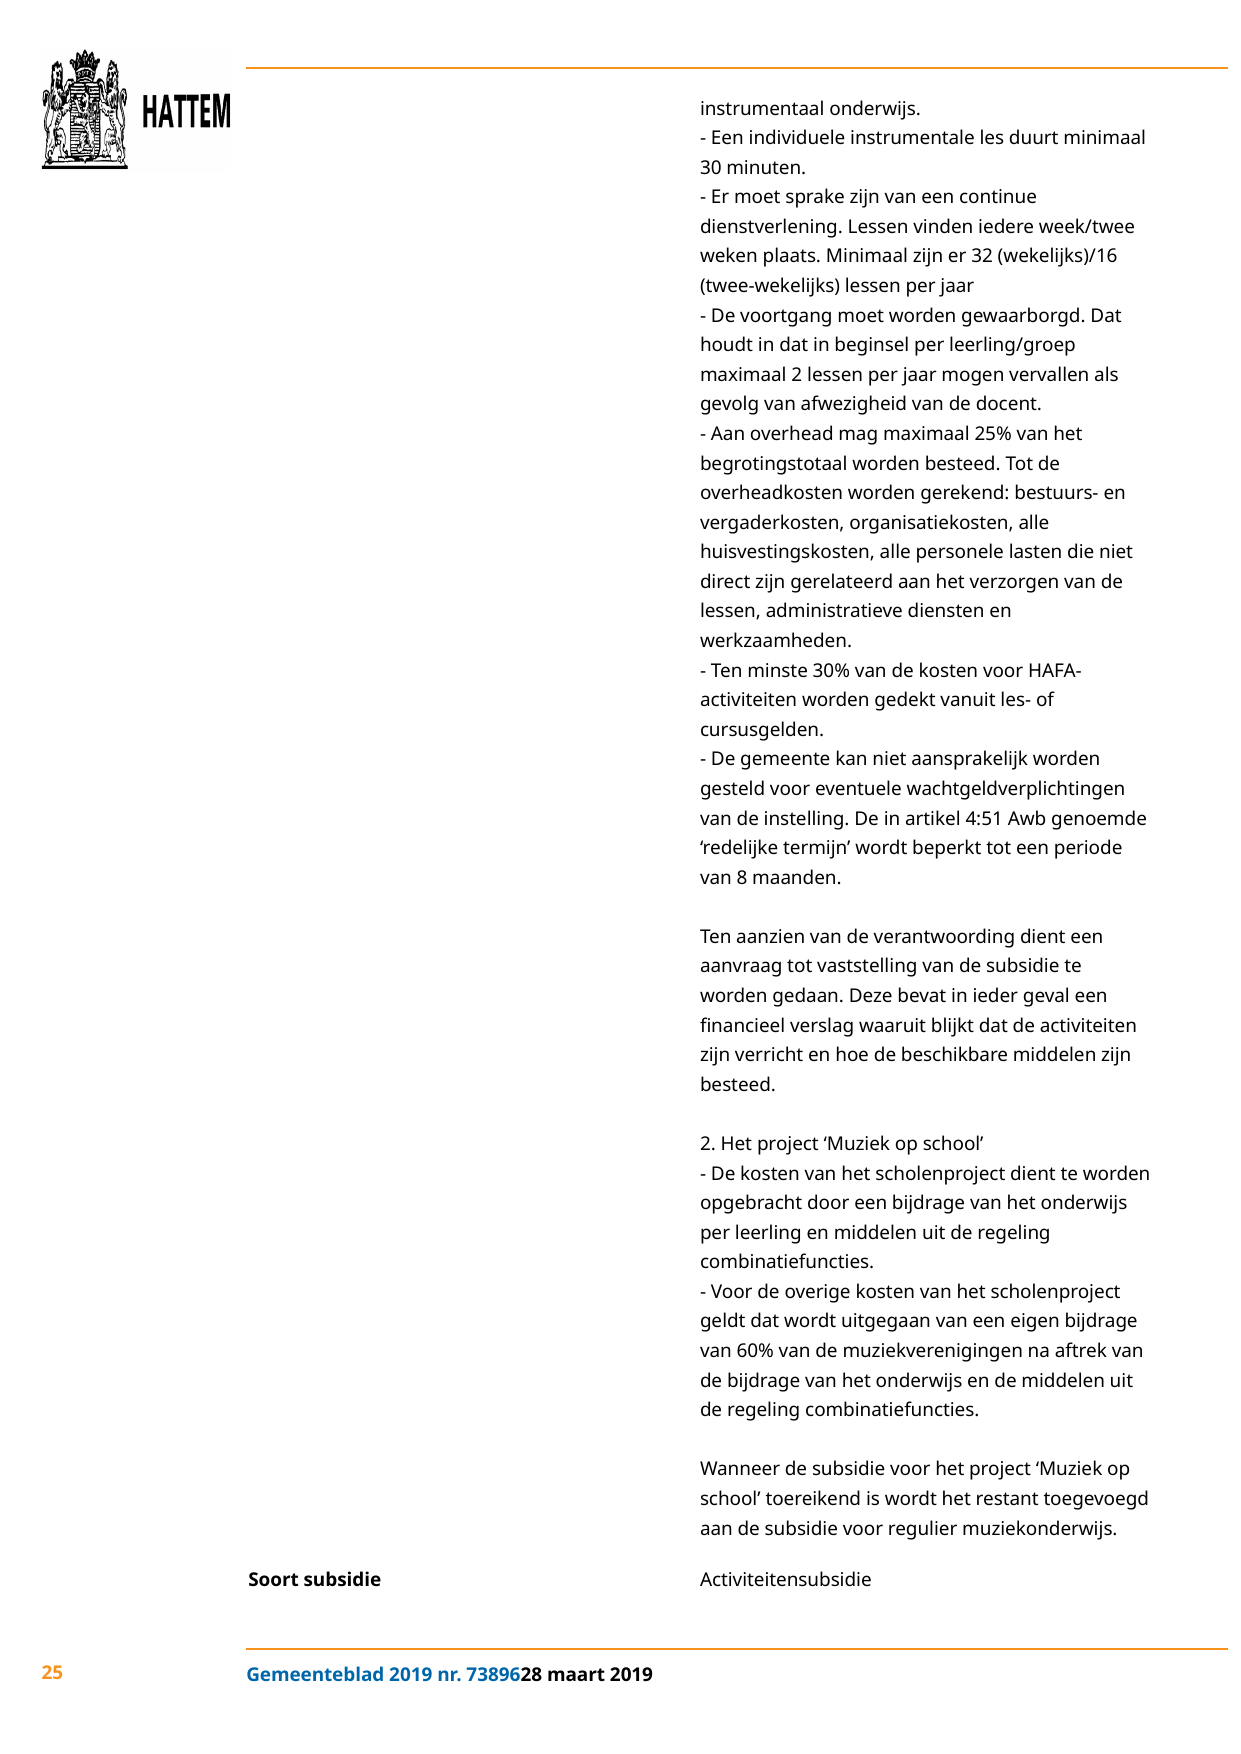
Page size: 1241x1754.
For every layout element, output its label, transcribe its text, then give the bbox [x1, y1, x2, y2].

table_cell [700, 1541, 1152, 1566]
table_cell Soort subsidie [248, 1566, 700, 1592]
table_cell [248, 95, 700, 1541]
table_cell [248, 1541, 700, 1566]
picture [41, 47, 231, 172]
table_cell instrumentaal onderwijs. - Een individuele instrumentale les duurt minimaal 30 minuten. - Er moet sprake zijn van een continue dienstverlening. Lessen vinden iedere week/twee weken plaats. Minimaal zijn er 32 (wekelijks)/16 (twee-wekelijks) lessen per jaar - De voortgang moet worden gewaarborgd. Dat houdt in dat in beginsel per leerling/groep maximaal 2 lessen per jaar mogen vervallen als gevolg van afwezigheid van de docent. - Aan overhead mag maximaal 25% van het begrotingstotaal worden besteed. Tot de overheadkosten worden gerekend: bestuurs- en vergaderkosten, organisatiekosten, alle huisvestingskosten, alle personele lasten die niet direct zijn gerelateerd aan het verzorgen van de lessen, administratieve diensten en werkzaamheden. - Ten minste 30% van de kosten voor HAFA-activiteiten worden gedekt vanuit les- of cursusgelden. - De gemeente kan niet aansprakelijk worden gesteld voor eventuele wachtgeldverplichtingen van de instelling. De in artikel 4:51 Awb genoemde ‘redelijke termijn’ wordt beperkt tot een periode van 8 maanden. Ten aanzien van de verantwoording dient een aanvraag tot vaststelling van de subsidie te worden gedaan. Deze bevat in ieder geval een financieel verslag waaruit blijkt dat de activiteiten zijn verricht en hoe de beschikbare middelen zijn besteed. 2. Het project ‘Muziek op school’ - De kosten van het scholenproject dient te worden opgebracht door een bijdrage van het onderwijs per leerling en middelen uit de regeling combinatiefuncties. - Voor de overige kosten van het scholenproject geldt dat wordt uitgegaan van een eigen bijdrage van 60% van de muziekverenigingen na aftrek van de bijdrage van het onderwijs en de middelen uit de regeling combinatiefuncties. Wanneer de subsidie voor het project ‘Muziek op school’ toereikend is wordt het restant toegevoegd aan de subsidie voor regulier muziekonderwijs. [700, 95, 1152, 1541]
table_cell Activiteitensubsidie [700, 1566, 1152, 1592]
